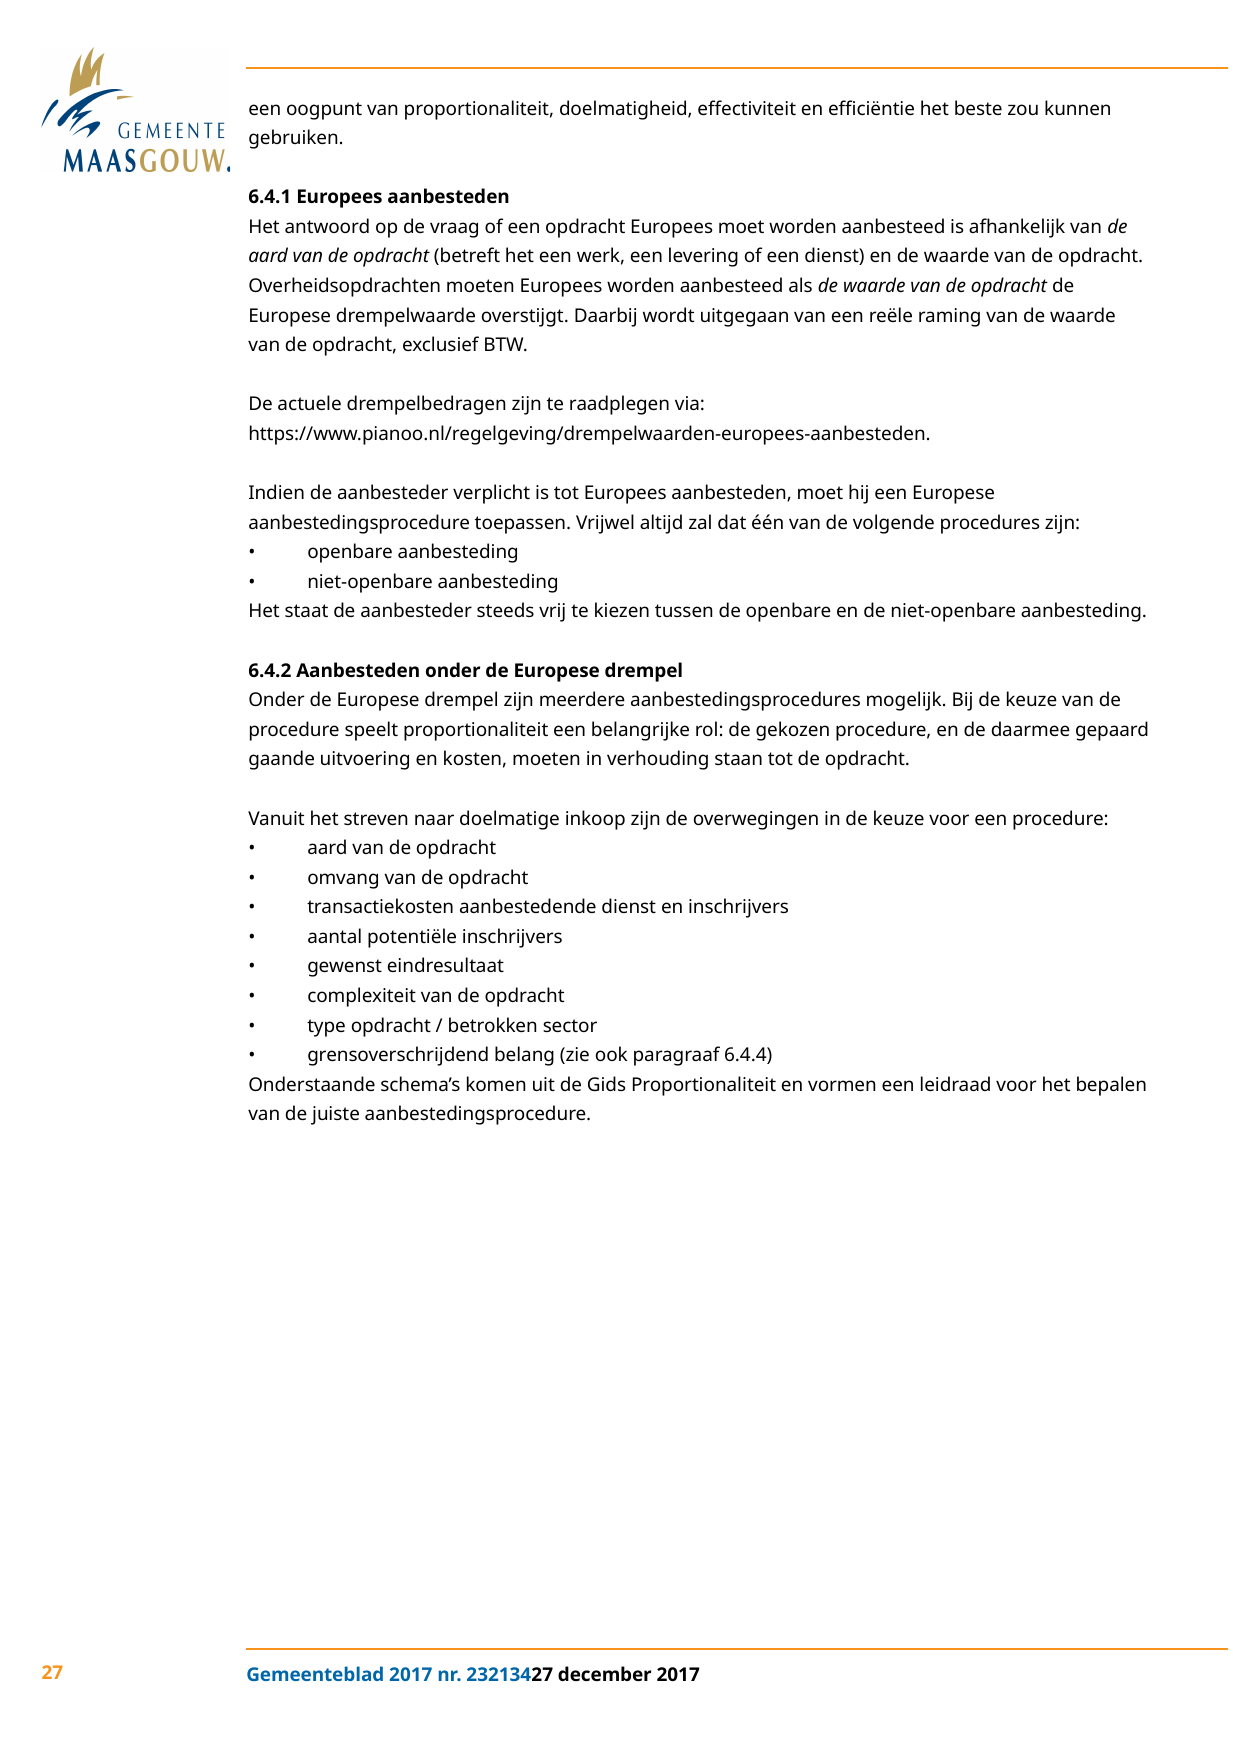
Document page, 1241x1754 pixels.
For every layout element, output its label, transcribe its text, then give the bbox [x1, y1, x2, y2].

text Onderstaande schema’s komen uit de Gids Proportionaliteit en vormen een leidraad voor het bepalen van de juiste aanbestedingsprocedure. [248, 1071, 1152, 1126]
list omvang van de opdracht [248, 864, 1152, 890]
list grensoverschrijdend belang (zie ook paragraaf 6.4.4) [248, 1041, 1152, 1067]
text 6.4.1 Europees aanbesteden [248, 183, 1152, 209]
list openbare aanbesteding [248, 538, 1152, 564]
text Onder de Europese drempel zijn meerdere aanbestedingsprocedures mogelijk. Bij de keuze van de procedure speelt proportionaliteit een belangrijke rol: de gekozen procedure, en de daarmee gepaard gaande uitvoering en kosten, moeten in verhouding staan tot de opdracht. [248, 686, 1152, 771]
list complexiteit van de opdracht [248, 982, 1152, 1008]
text een oogpunt van proportionaliteit, doelmatigheid, effectiviteit en efficiëntie het beste zou kunnen gebruiken. [248, 95, 1152, 150]
text De actuele drempelbedragen zijn te raadplegen via: https://www.pianoo.nl/regelgeving/drempelwaarden-europees-aanbesteden. [248, 391, 1152, 446]
list niet-openbare aanbesteding [248, 568, 1152, 594]
list type opdracht / betrokken sector [248, 1012, 1152, 1038]
list aantal potentiële inschrijvers [248, 923, 1152, 949]
text 6.4.2 Aanbesteden onder de Europese drempel [248, 657, 1152, 683]
text Indien de aanbesteder verplicht is tot Europees aanbesteden, moet hij een Europese aanbestedingsprocedure toepassen. Vrijwel altijd zal dat één van de volgende procedures zijn: [248, 479, 1152, 535]
text Het staat de aanbesteder steeds vrij te kiezen tussen de openbare en de niet-openbare aanbesteding. [248, 598, 1152, 623]
list transactiekosten aanbestedende dienst en inschrijvers [248, 893, 1152, 919]
text Het antwoord op de vraag of een opdracht Europees moet worden aanbesteed is afhankelijk van de aard van de opdracht (betreft het een werk, een levering of een dienst) en de waarde van de opdracht. Overheidsopdrachten moeten Europees worden aanbesteed als de waarde van de opdracht de Europese drempelwaarde overstijgt. Daarbij wordt uitgegaan van een reële raming van de waarde van de opdracht, exclusief BTW. [248, 213, 1152, 357]
list aard van de opdracht [248, 834, 1152, 860]
text Vanuit het streven naar doelmatige inkoop zijn de overwegingen in de keuze voor een procedure: [248, 805, 1152, 831]
picture [41, 47, 231, 172]
list gewenst eindresultaat [248, 953, 1152, 978]
